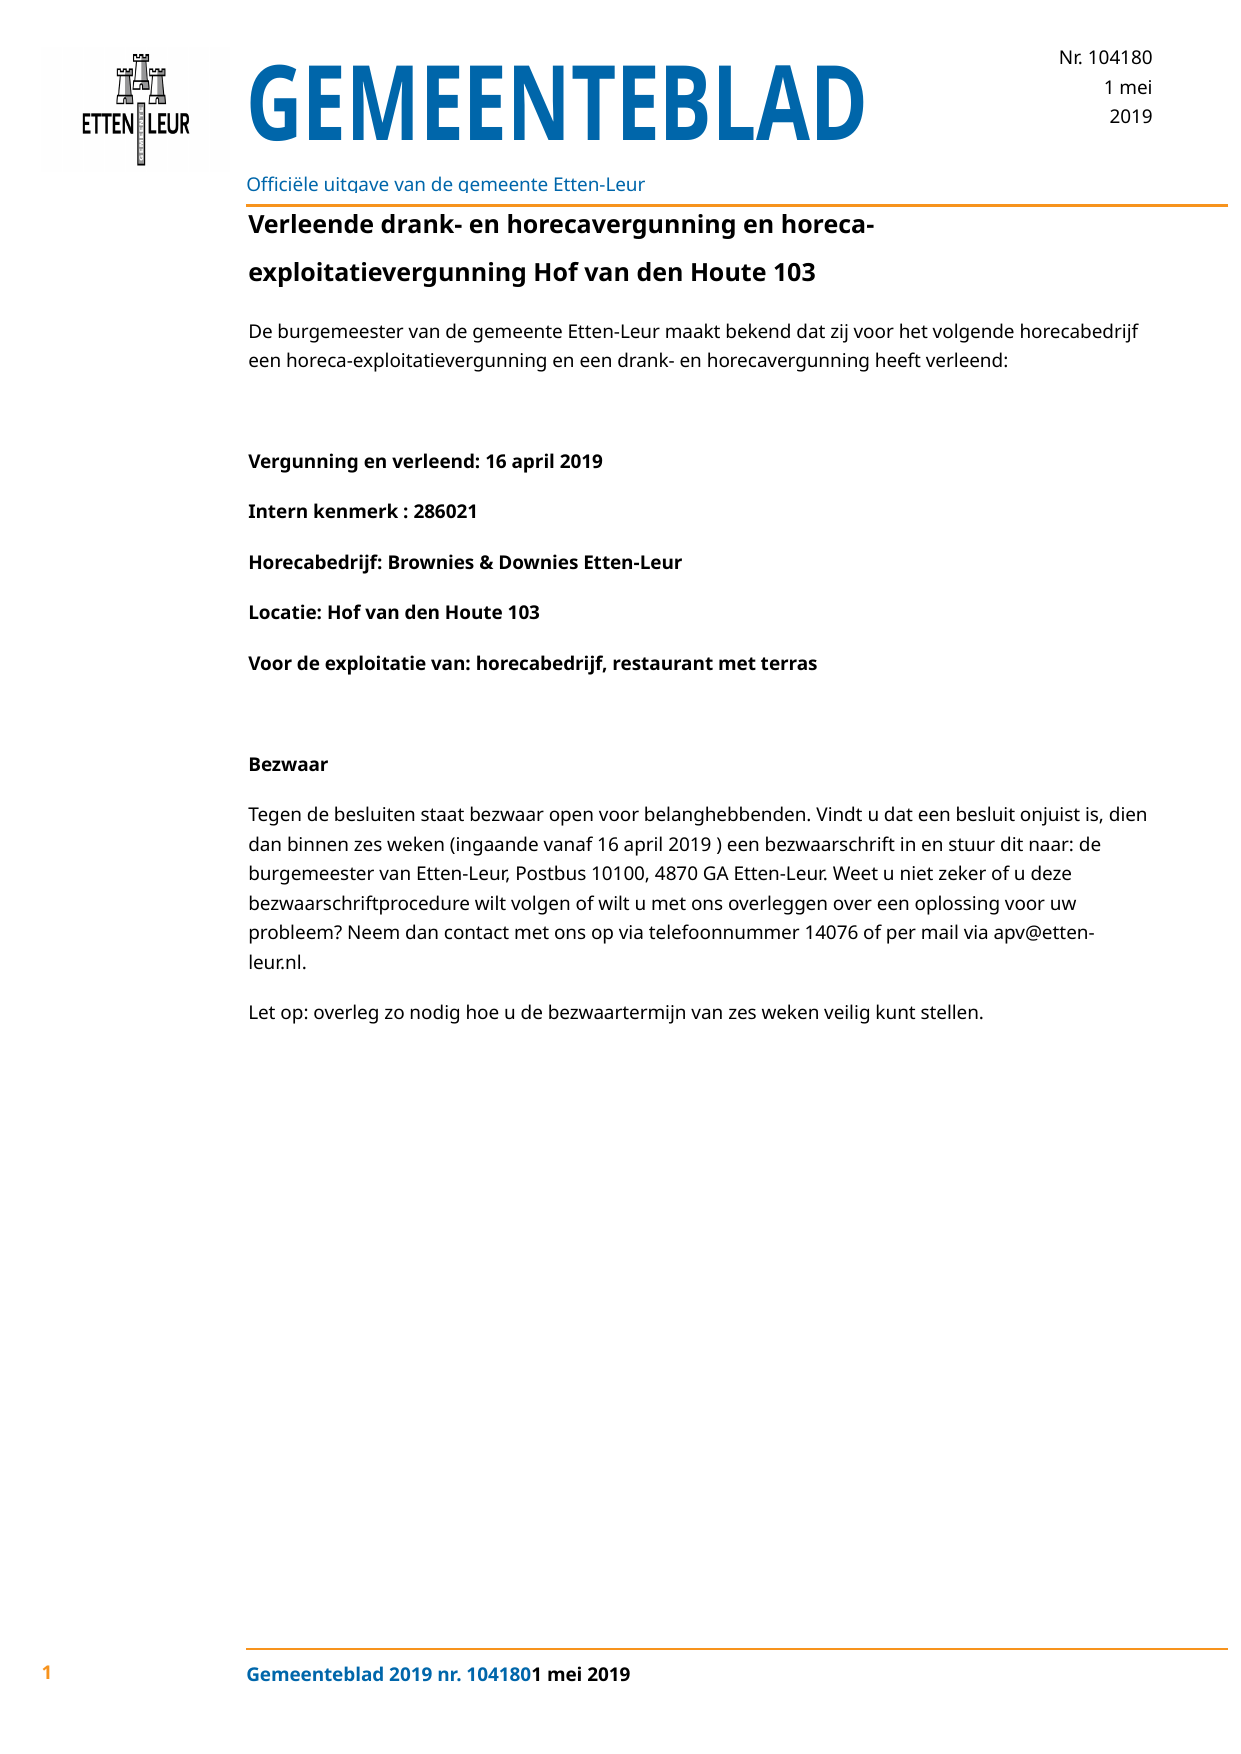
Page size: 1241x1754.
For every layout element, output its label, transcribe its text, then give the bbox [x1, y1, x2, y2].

text Intern kenmerk : 286021 [248, 499, 1152, 524]
text Vergunning en verleend: 16 april 2019 [248, 448, 1152, 474]
text Bezwaar [248, 751, 1152, 777]
text De burgemeester van de gemeente Etten-Leur maakt bekend dat zij voor het volgende horecabedrijf een horeca-exploitatievergunning en een drank- en horecavergunning heeft verleend: [248, 318, 1152, 373]
text Horecabedrijf: Brownies & Downies Etten-Leur [248, 549, 1152, 575]
text Voor de exploitatie van: horecabedrijf, restaurant met terras [248, 650, 1152, 676]
text Let op: overleg zo nodig hoe u de bezwaartermijn van zes weken veilig kunt stellen. [248, 999, 1152, 1025]
text Locatie: Hof van den Houte 103 [248, 599, 1152, 625]
text Verleende drank- en horecavergunning en horeca-exploitatievergunning Hof van den Houte 103 [248, 207, 1152, 288]
picture [41, 47, 231, 172]
text Tegen de besluiten staat bezwaar open voor belanghebbenden. Vindt u dat een besluit onjuist is, dien dan binnen zes weken (ingaande vanaf 16 april 2019 ) een bezwaarschrift in en stuur dit naar: de burgemeester van Etten-Leur, Postbus 10100, 4870 GA Etten-Leur. Weet u niet zeker of u deze bezwaarschriftprocedure wilt volgen of wilt u met ons overleggen over een oplossing voor uw probleem? Neem dan contact met ons op via telefoonnummer 14076 of per mail via apv@etten-leur.nl. [248, 801, 1152, 975]
